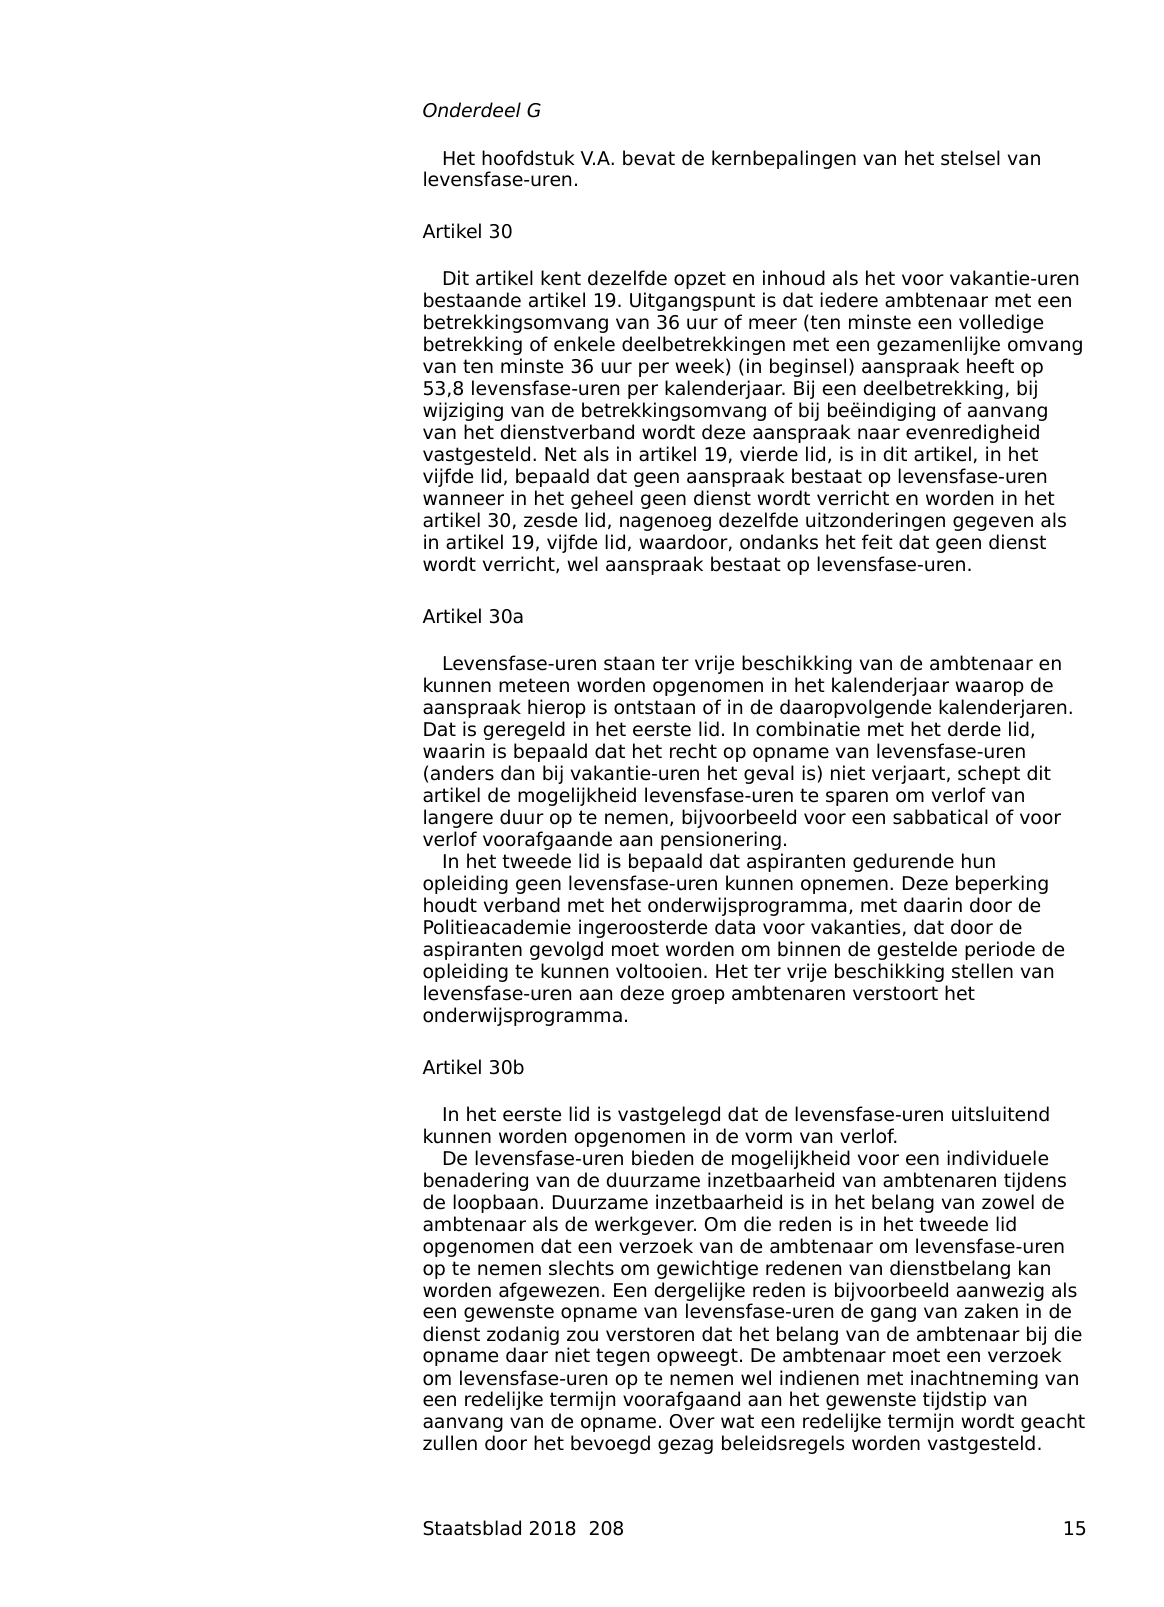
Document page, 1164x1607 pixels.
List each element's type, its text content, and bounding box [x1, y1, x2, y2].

text De levensfase-uren bieden de mogelijkheid voor een individuele benadering van de duurzame inzetbaarheid van ambtenaren tijdens de loopbaan. Duurzame inzetbaarheid is in het belang van zowel de ambtenaar als de werkgever. Om die reden is in het tweede lid opgenomen dat een verzoek van de ambtenaar om levensfase-uren op te nemen slechts om gewichtige redenen van dienstbelang kan worden afgewezen. Een dergelijke reden is bijvoorbeeld aanwezig als een gewenste opname van levensfase-uren de gang van zaken in de dienst zodanig zou verstoren dat het belang van de ambtenaar bij die opname daar niet tegen opweegt. De ambtenaar moet een verzoek om levensfase-uren op te nemen wel indienen met inachtneming van een redelijke termijn voorafgaand aan het gewenste tijdstip van aanvang van de opname. Over wat een redelijke termijn wordt geacht zullen door het bevoegd gezag beleidsregels worden vastgesteld. [422, 1148, 1087, 1455]
text Het hoofdstuk V.A. bevat de kernbepalingen van het stelsel van levensfase-uren. [422, 147, 1087, 191]
text Dit artikel kent dezelfde opzet en inhoud als het voor vakantie-uren bestaande artikel 19. Uitgangspunt is dat iedere ambtenaar met een betrekkingsomvang van 36 uur of meer (ten minste een volledige betrekking of enkele deelbetrekkingen met een gezamenlijke omvang van ten minste 36 uur per week) (in beginsel) aanspraak heeft op 53,8 levensfase-uren per kalenderjaar. Bij een deelbetrekking, bij wijziging van de betrekkingsomvang of bij beëindiging of aanvang van het dienstverband wordt deze aanspraak naar evenredigheid vastgesteld. Net als in artikel 19, vierde lid, is in dit artikel, in het vijfde lid, bepaald dat geen aanspraak bestaat op levensfase-uren wanneer in het geheel geen dienst wordt verricht en worden in het artikel 30, zesde lid, nagenoeg dezelfde uitzonderingen gegeven als in artikel 19, vijfde lid, waardoor, ondanks het feit dat geen dienst wordt verricht, wel aanspraak bestaat op levensfase-uren. [422, 268, 1087, 576]
subtitle Artikel 30a [422, 606, 1087, 628]
subtitle Onderdeel G [422, 100, 1087, 122]
subtitle Artikel 30b [422, 1057, 1087, 1079]
text In het eerste lid is vastgelegd dat de levensfase-uren uitsluitend kunnen worden opgenomen in de vorm van verlof. [422, 1104, 1087, 1148]
text Levensfase-uren staan ter vrije beschikking van de ambtenaar en kunnen meteen worden opgenomen in het kalenderjaar waarop de aanspraak hierop is ontstaan of in de daaropvolgende kalenderjaren. Dat is geregeld in het eerste lid. In combinatie met het derde lid, waarin is bepaald dat het recht op opname van levensfase-uren (anders dan bij vakantie-uren het geval is) niet verjaart, schept dit artikel de mogelijkheid levensfase-uren te sparen om verlof van langere duur op te nemen, bijvoorbeeld voor een sabbatical of voor verlof voorafgaande aan pensionering. [422, 653, 1087, 851]
subtitle Artikel 30 [422, 221, 1087, 243]
text In het tweede lid is bepaald dat aspiranten gedurende hun opleiding geen levensfase-uren kunnen opnemen. Deze beperking houdt verband met het onderwijsprogramma, met daarin door de Politieacademie ingeroosterde data voor vakanties, dat door de aspiranten gevolgd moet worden om binnen de gestelde periode de opleiding te kunnen voltooien. Het ter vrije beschikking stellen van levensfase-uren aan deze groep ambtenaren verstoort het onderwijsprogramma. [422, 851, 1087, 1027]
